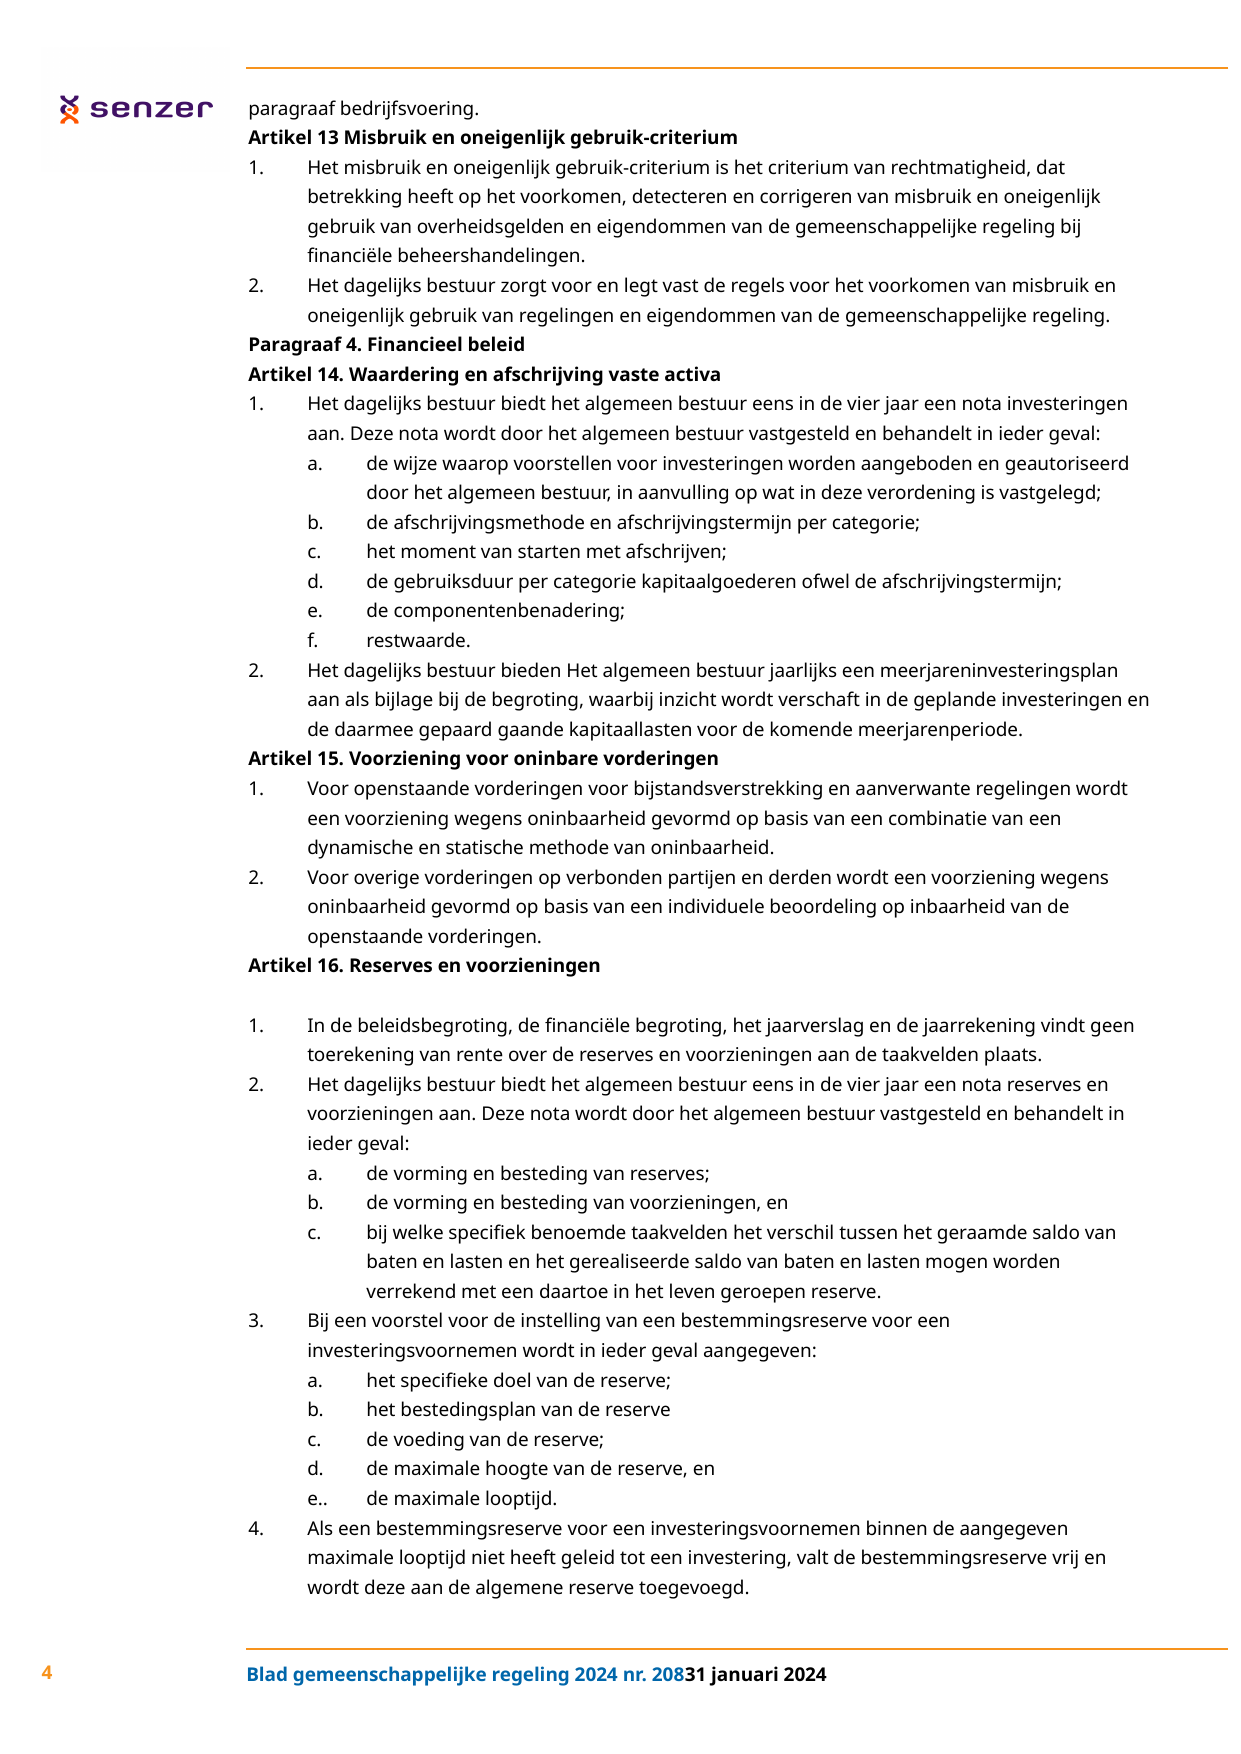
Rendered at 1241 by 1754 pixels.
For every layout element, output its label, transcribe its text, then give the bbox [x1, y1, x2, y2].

text Artikel 14. Waardering en afschrijving vaste activa [248, 361, 1152, 387]
text paragraaf bedrijfsvoering. [248, 95, 1152, 121]
list de vorming en besteding van voorzieningen, en [307, 1189, 1152, 1215]
list de vorming en besteding van reserves; [307, 1160, 1152, 1186]
list Het misbruik en oneigenlijk gebruik-criterium is het criterium van rechtmatigheid, dat betrekking heeft op het voorkomen, detecteren en corrigeren van misbruik en oneigenlijk gebruik van overheidsgelden en eigendommen van de gemeenschappelijke regeling bij financiële beheershandelingen. [248, 154, 1152, 268]
list Het dagelijks bestuur biedt het algemeen bestuur eens in de vier jaar een nota investeringen aan. Deze nota wordt door het algemeen bestuur vastgesteld en behandelt in ieder geval: [248, 391, 1152, 446]
text Artikel 13 Misbruik en oneigenlijk gebruik-criterium [248, 124, 1152, 150]
text Artikel 16. Reserves en voorzieningen [248, 953, 1152, 978]
list Het dagelijks bestuur bieden Het algemeen bestuur jaarlijks een meerjareninvesteringsplan aan als bijlage bij de begroting, waarbij inzicht wordt verschaft in de geplande investeringen en de daarmee gepaard gaande kapitaallasten voor de komende meerjarenperiode. [248, 657, 1152, 742]
list de gebruiksduur per categorie kapitaalgoederen ofwel de afschrijvingstermijn; [307, 568, 1152, 594]
picture [41, 47, 231, 172]
list Voor openstaande vorderingen voor bijstandsverstrekking en aanverwante regelingen wordt een voorziening wegens oninbaarheid gevormd op basis van een combinatie van een dynamische en statische methode van oninbaarheid. [248, 775, 1152, 860]
list het moment van starten met afschrijven; [307, 538, 1152, 564]
text Paragraaf 4. Financieel beleid [248, 331, 1152, 357]
list de voeding van de reserve; [307, 1426, 1152, 1452]
list bij welke specifiek benoemde taakvelden het verschil tussen het geraamde saldo van baten en lasten en het gerealiseerde saldo van baten en lasten mogen worden verrekend met een daartoe in het leven geroepen reserve. [307, 1219, 1152, 1304]
list de wijze waarop voorstellen voor investeringen worden aangeboden en geautoriseerd door het algemeen bestuur, in aanvulling op wat in deze verordening is vastgelegd; [307, 450, 1152, 505]
list Als een bestemmingsreserve voor een investeringsvoornemen binnen de aangegeven maximale looptijd niet heeft geleid tot een investering, valt de bestemmingsreserve vrij en wordt deze aan de algemene reserve toegevoegd. [248, 1515, 1152, 1600]
list het bestedingsplan van de reserve [307, 1396, 1152, 1422]
list de componentenbenadering; [307, 598, 1152, 623]
list Bij een voorstel voor de instelling van een bestemmingsreserve voor een investeringsvoornemen wordt in ieder geval aangegeven: [248, 1308, 1152, 1363]
text Artikel 15. Voorziening voor oninbare vorderingen [248, 746, 1152, 771]
list de maximale looptijd. [307, 1485, 1152, 1511]
list restwaarde. [307, 627, 1152, 653]
list In de beleidsbegroting, de financiële begroting, het jaarverslag en de jaarrekening vindt geen toerekening van rente over de reserves en voorzieningen aan de taakvelden plaats. [248, 1012, 1152, 1067]
list Het dagelijks bestuur biedt het algemeen bestuur eens in de vier jaar een nota reserves en voorzieningen aan. Deze nota wordt door het algemeen bestuur vastgesteld en behandelt in ieder geval: [248, 1071, 1152, 1156]
list het specifieke doel van de reserve; [307, 1367, 1152, 1393]
list Het dagelijks bestuur zorgt voor en legt vast de regels voor het voorkomen van misbruik en oneigenlijk gebruik van regelingen en eigendommen van de gemeenschappelijke regeling. [248, 272, 1152, 328]
list de maximale hoogte van de reserve, en [307, 1456, 1152, 1481]
list Voor overige vorderingen op verbonden partijen en derden wordt een voorziening wegens oninbaarheid gevormd op basis van een individuele beoordeling op inbaarheid van de openstaande vorderingen. [248, 864, 1152, 949]
list de afschrijvingsmethode en afschrijvingstermijn per categorie; [307, 509, 1152, 535]
